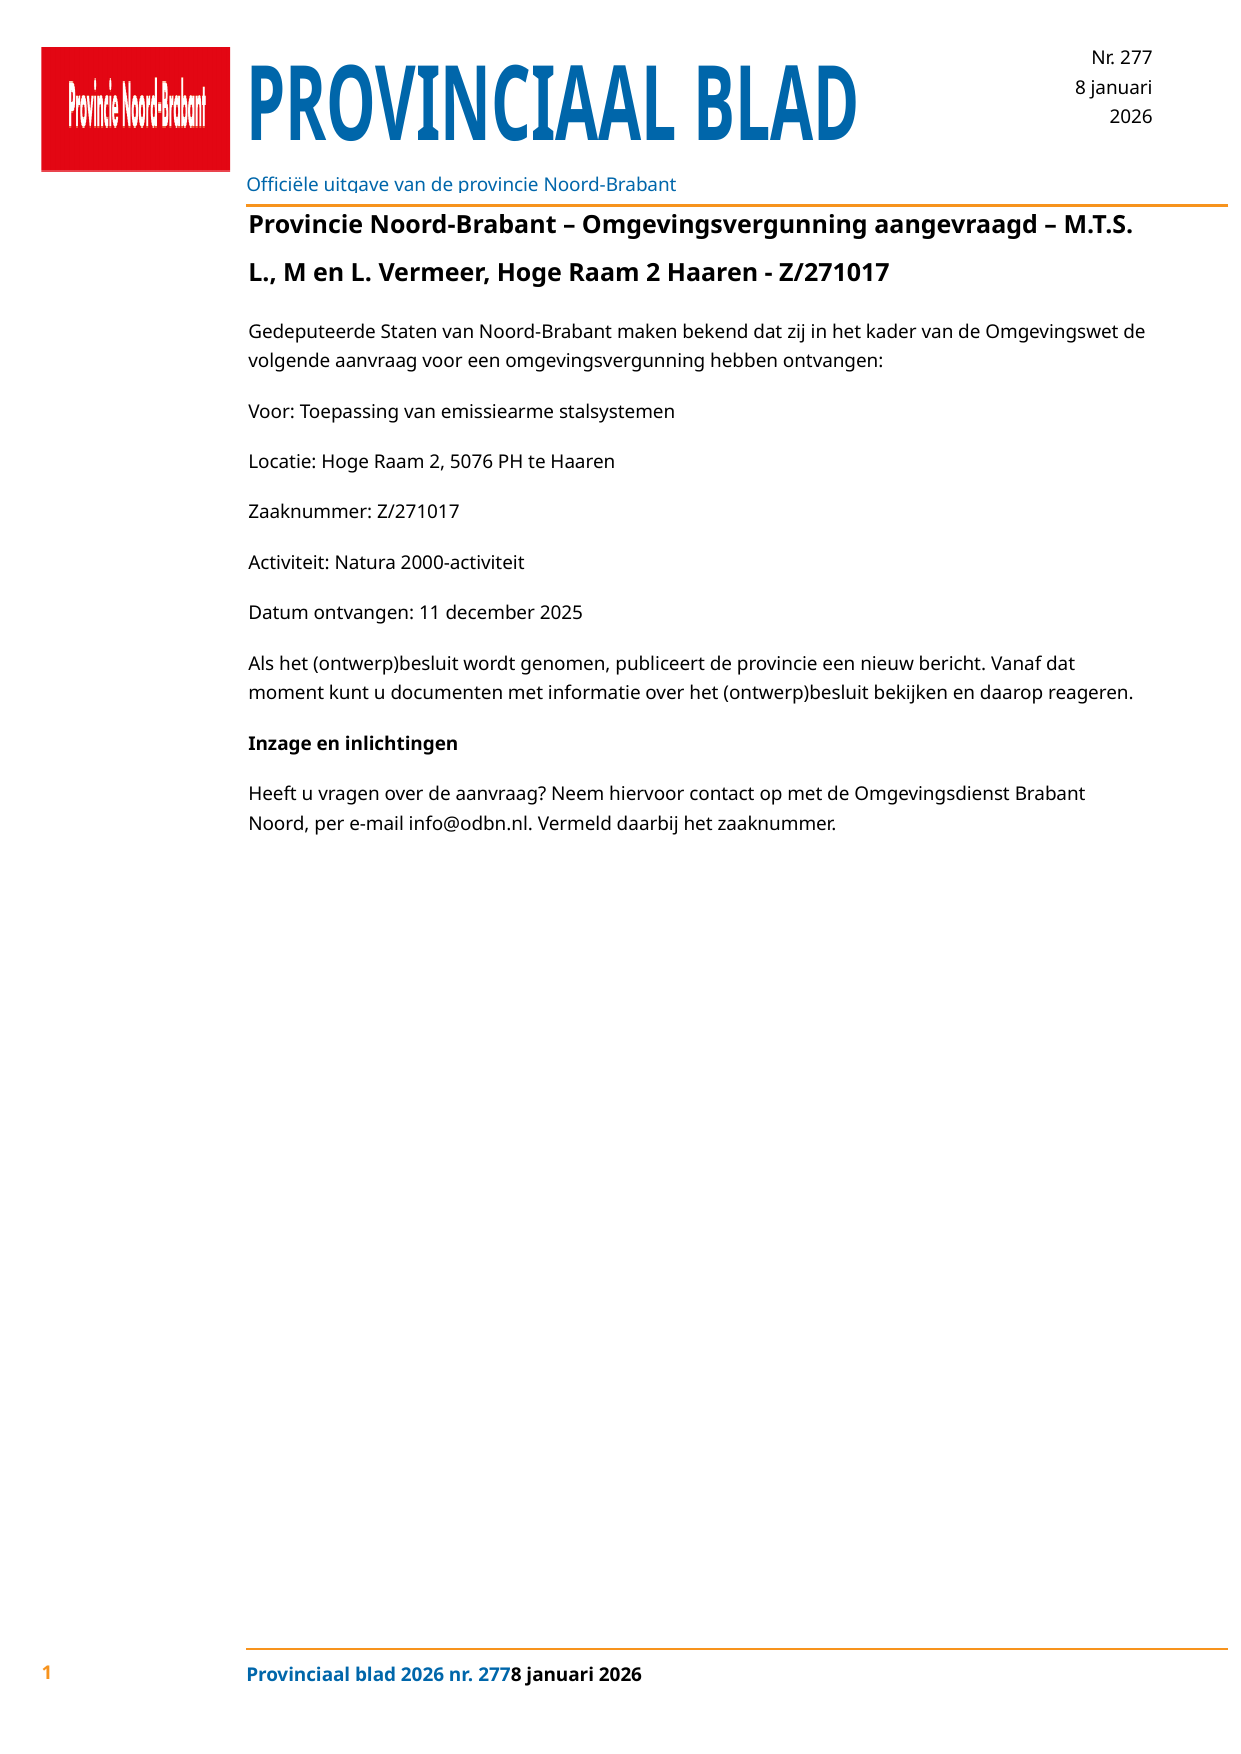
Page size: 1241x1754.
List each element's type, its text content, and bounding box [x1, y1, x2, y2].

text Inzage en inlichtingen [248, 730, 1152, 756]
text Locatie: Hoge Raam 2, 5076 PH te Haaren [248, 448, 1152, 474]
text Activiteit: Natura 2000-activiteit [248, 549, 1152, 575]
text Datum ontvangen: 11 december 2025 [248, 599, 1152, 625]
text Voor: Toepassing van emissiearme stalsystemen [248, 398, 1152, 424]
text Als het (ontwerp)besluit wordt genomen, publiceert de provincie een nieuw bericht. Vanaf dat moment kunt u documenten met informatie over het (ontwerp)besluit bekijken en daarop reageren. [248, 650, 1152, 705]
text Provincie Noord-Brabant – Omgevingsvergunning aangevraagd – M.T.S. L., M en L. Vermeer, Hoge Raam 2 Haaren - Z/271017 [248, 207, 1152, 288]
text Heeft u vragen over de aanvraag? Neem hiervoor contact op met de Omgevingsdienst Brabant Noord, per e-mail info@odbn.nl. Vermeld daarbij het zaaknummer. [248, 780, 1152, 836]
text Zaaknummer: Z/271017 [248, 499, 1152, 524]
text Gedeputeerde Staten van Noord-Brabant maken bekend dat zij in het kader van de Omgevingswet de volgende aanvraag voor een omgevingsvergunning hebben ontvangen: [248, 318, 1152, 373]
picture [41, 47, 231, 172]
